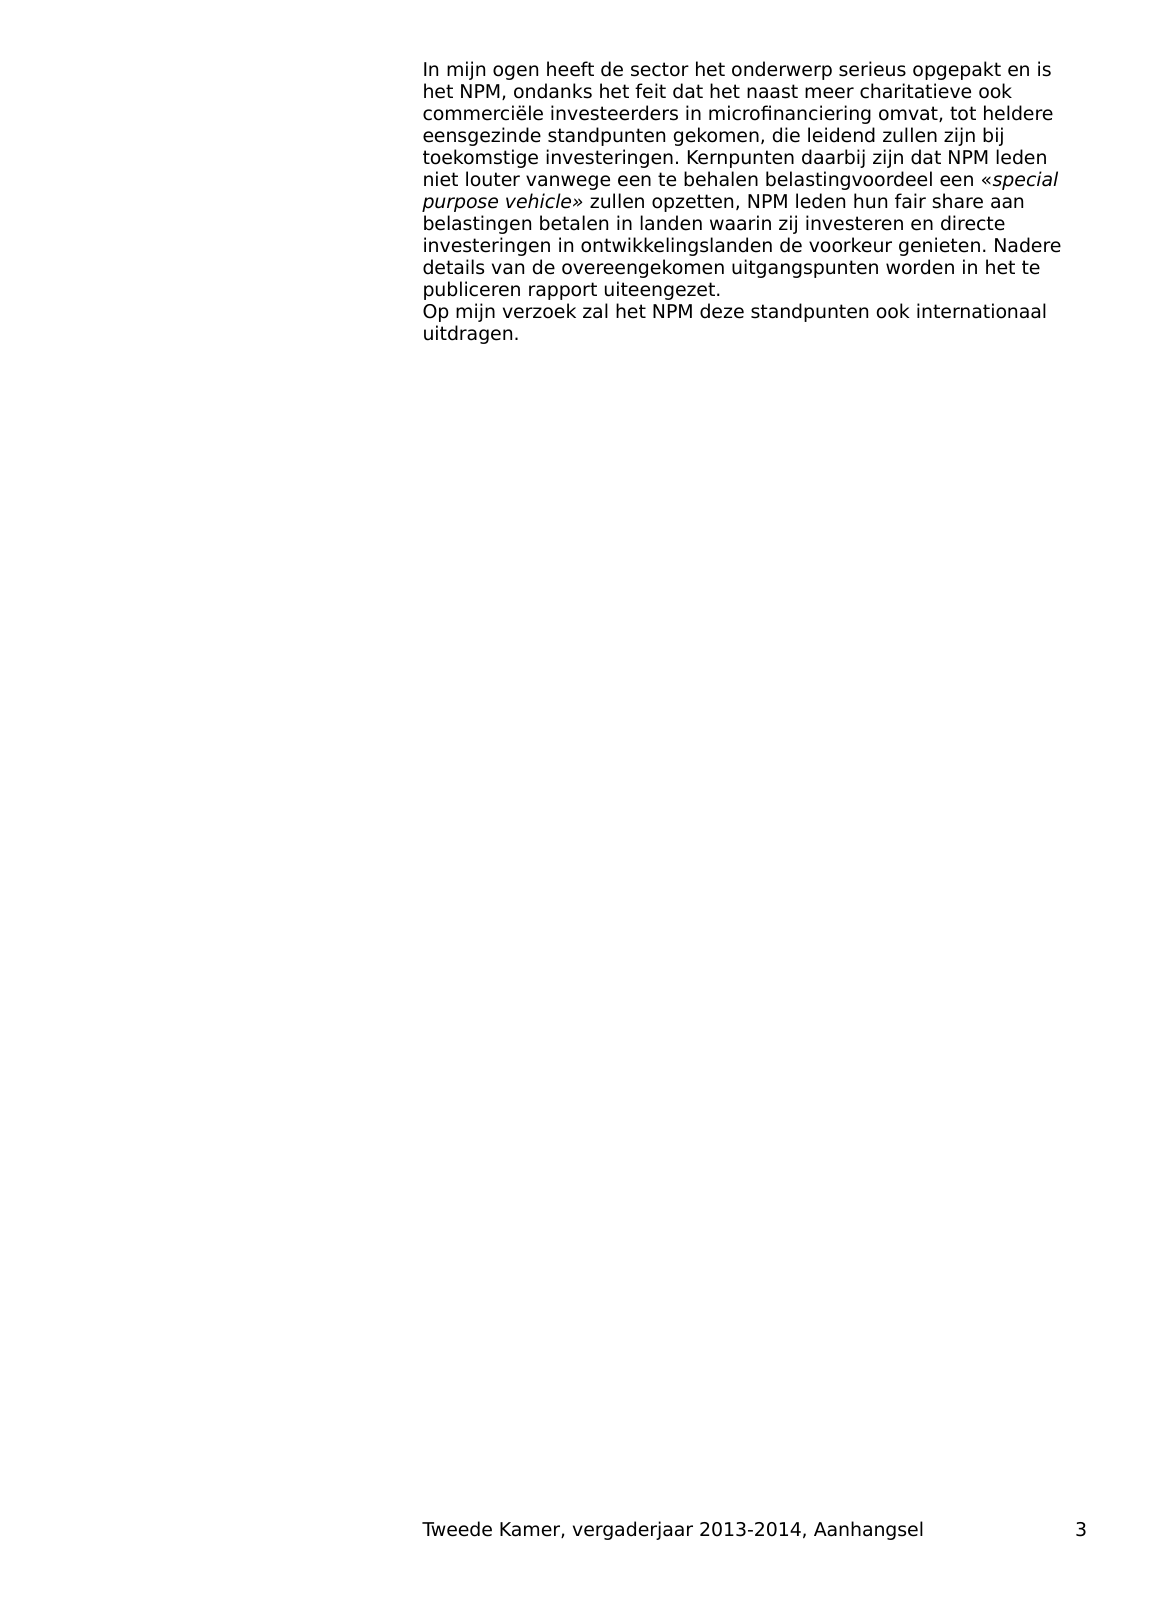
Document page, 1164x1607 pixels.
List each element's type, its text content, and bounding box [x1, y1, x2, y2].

text In mijn ogen heeft de sector het onderwerp serieus opgepakt en is het NPM, ondanks het feit dat het naast meer charitatieve ook commerciële investeerders in microfinanciering omvat, tot heldere eensgezinde standpunten gekomen, die leidend zullen zijn bij toekomstige investeringen. Kernpunten daarbij zijn dat NPM leden niet louter vanwege een te behalen belastingvoordeel een «special purpose vehicle» zullen opzetten, NPM leden hun fair share aan belastingen betalen in landen waarin zij investeren en directe investeringen in ontwikkelingslanden de voorkeur genieten. Nadere details van de overeengekomen uitgangspunten worden in het te publiceren rapport uiteengezet. [422, 59, 1087, 301]
text Op mijn verzoek zal het NPM deze standpunten ook internationaal uitdragen. [422, 301, 1087, 345]
